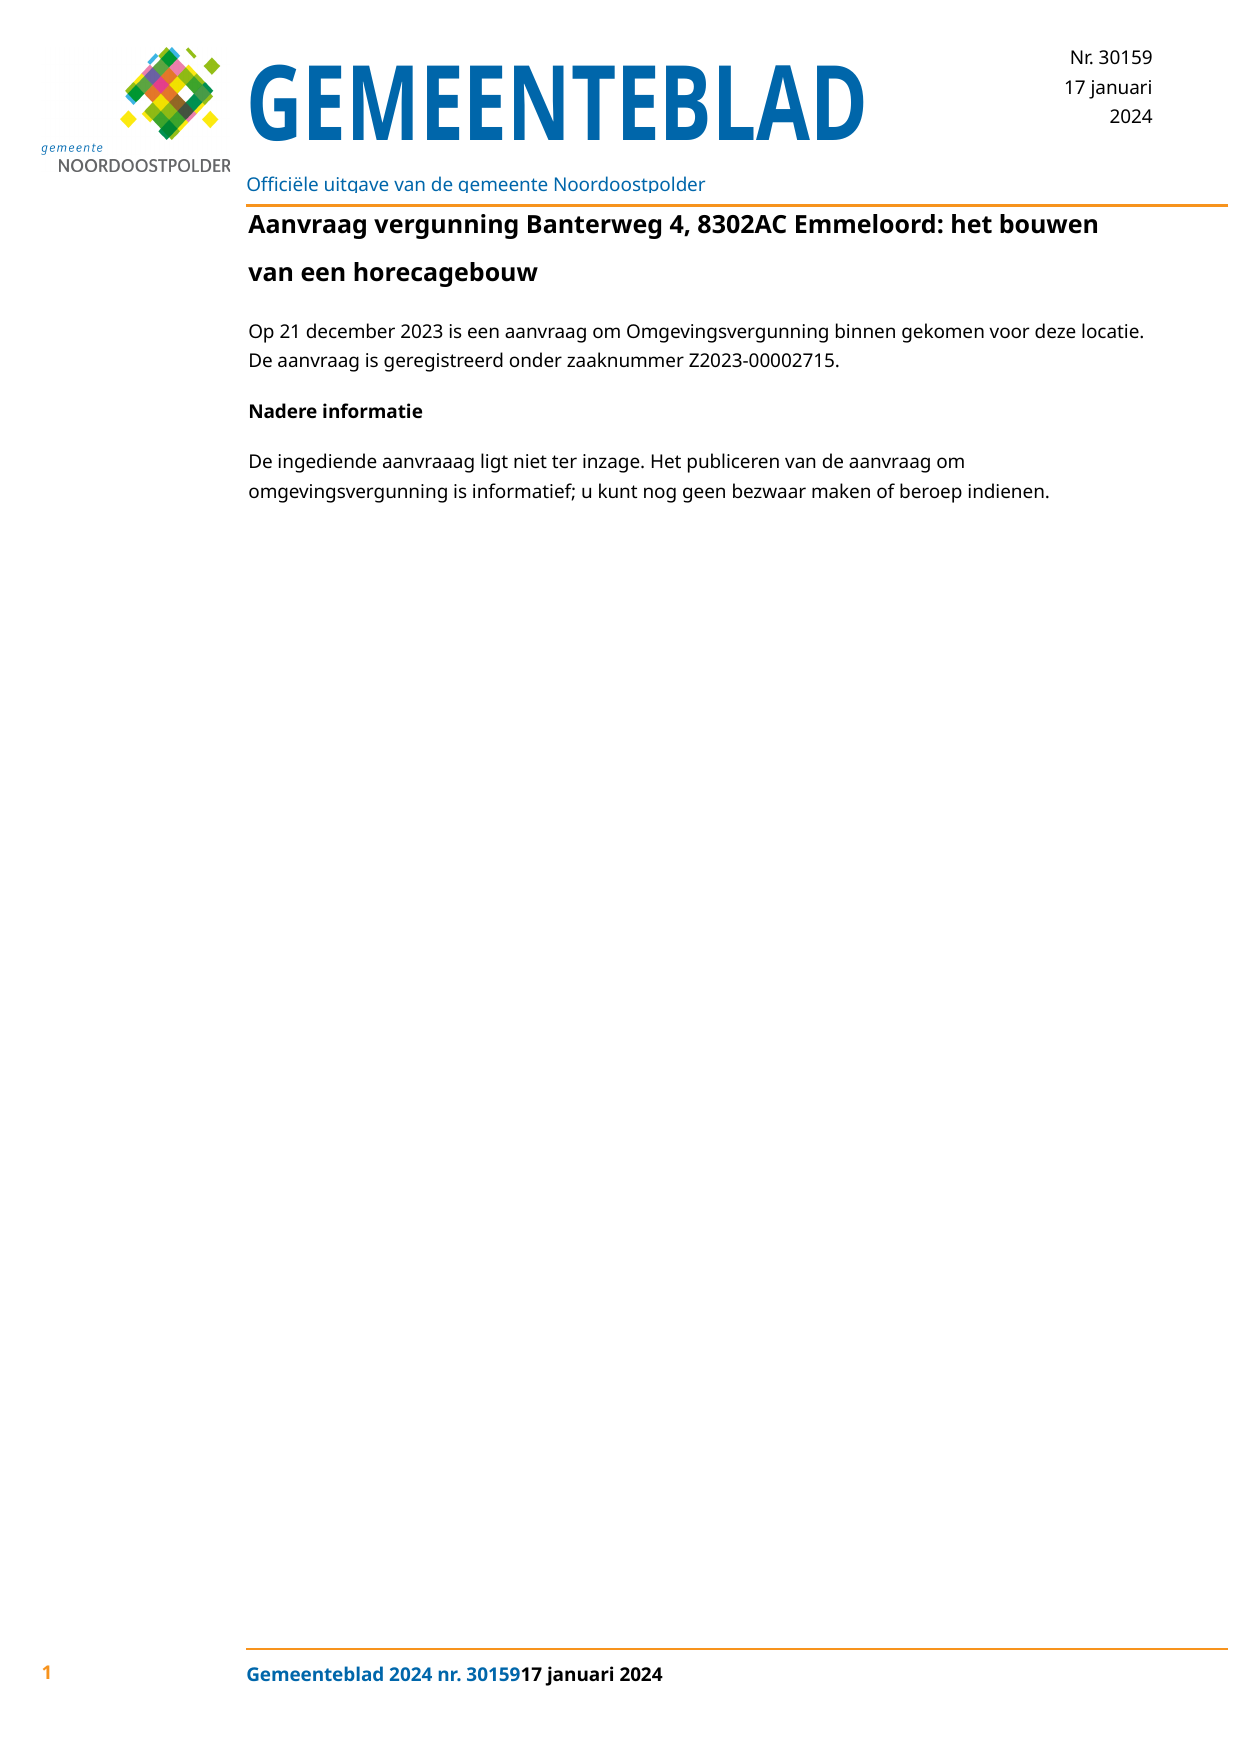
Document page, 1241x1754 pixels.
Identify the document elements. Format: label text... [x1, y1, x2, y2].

text Op 21 december 2023 is een aanvraag om Omgevingsvergunning binnen gekomen voor deze locatie. De aanvraag is geregistreerd onder zaaknummer Z2023-00002715. [248, 318, 1152, 373]
text Nadere informatie [248, 398, 1152, 424]
text Aanvraag vergunning Banterweg 4, 8302AC Emmeloord: het bouwen van een horecagebouw [248, 207, 1152, 288]
text De ingediende aanvraaag ligt niet ter inzage. Het publiceren van de aanvraag om omgevingsvergunning is informatief; u kunt nog geen bezwaar maken of beroep indienen. [248, 448, 1152, 504]
picture [41, 47, 231, 172]
